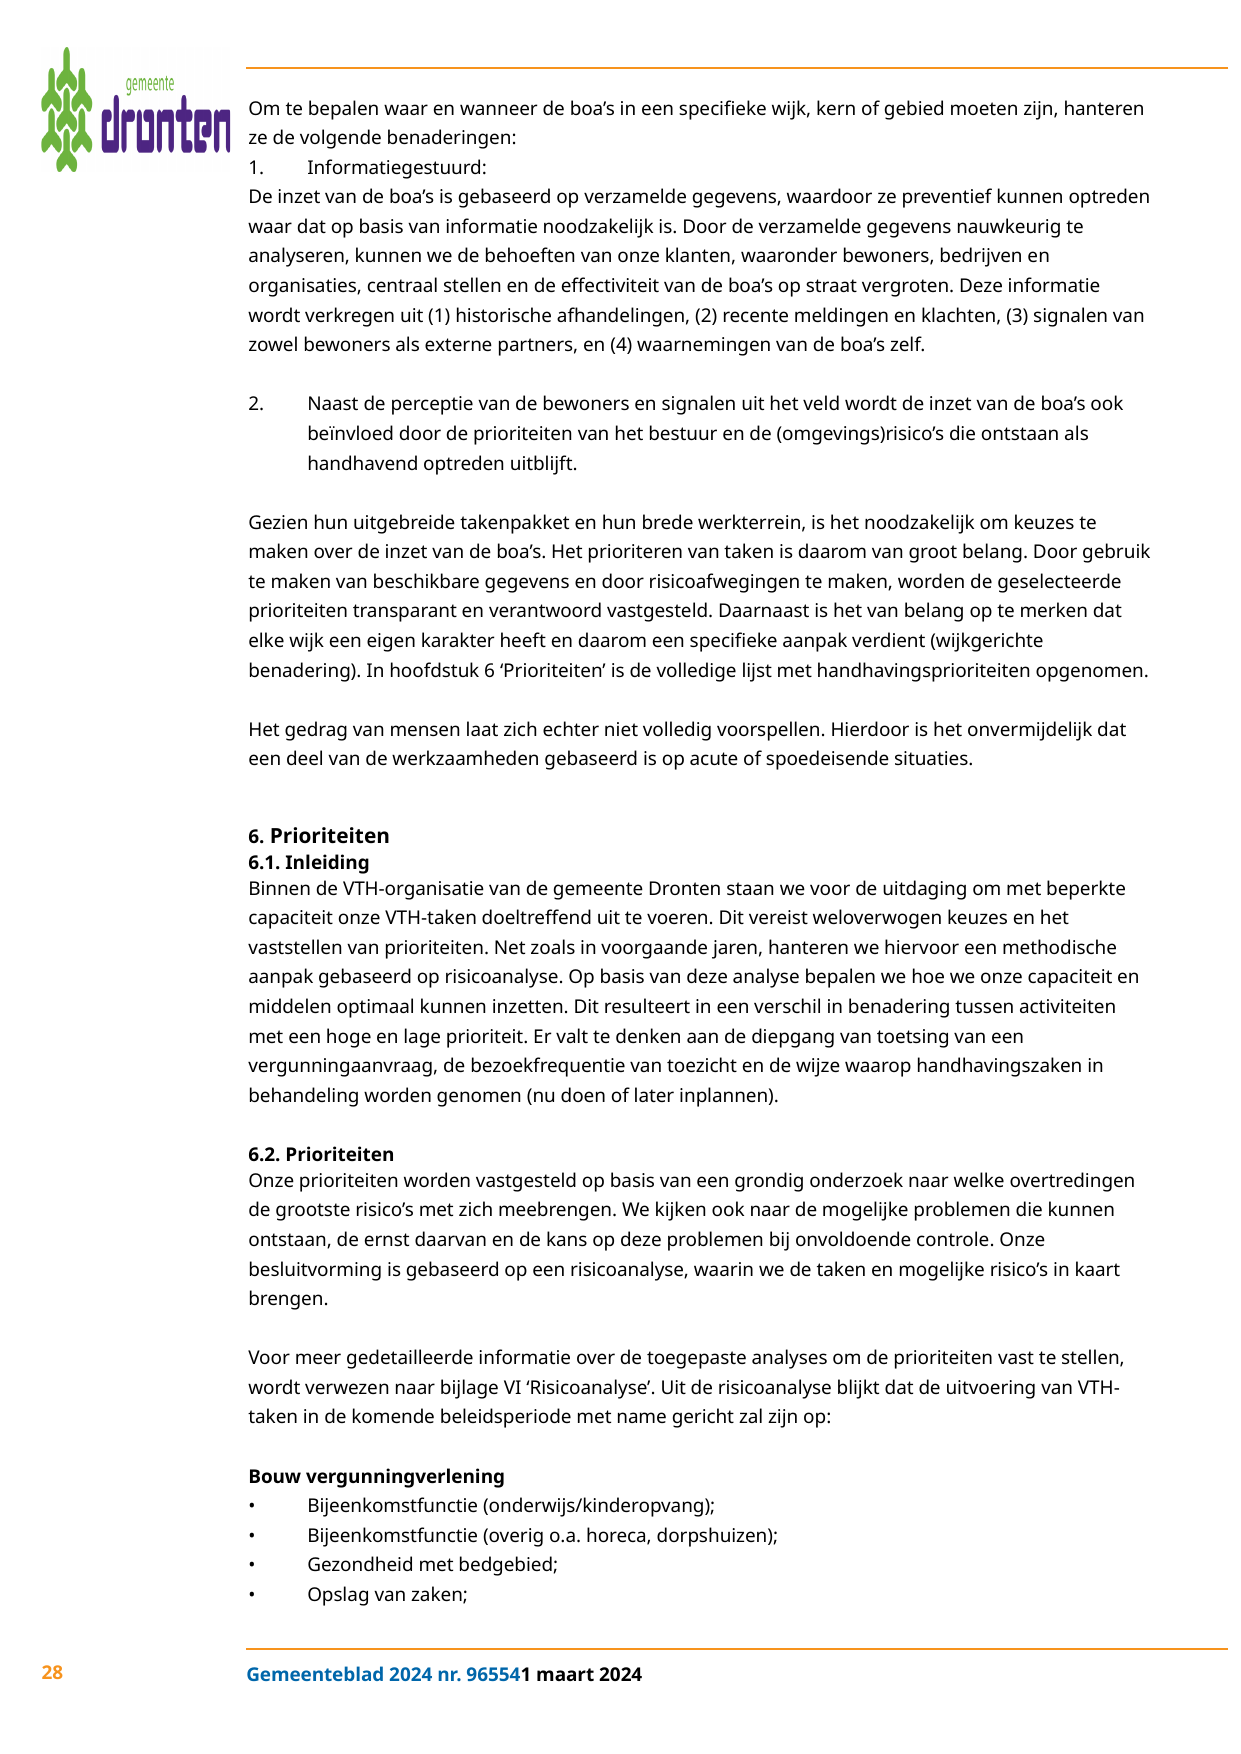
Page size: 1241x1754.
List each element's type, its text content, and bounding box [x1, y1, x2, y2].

list Opslag van zaken; [248, 1581, 1152, 1607]
text 6.1. Inleiding [248, 849, 1152, 875]
text 6.2. Prioriteiten [248, 1141, 1152, 1167]
list Bijeenkomstfunctie (overig o.a. horeca, dorpshuizen); [248, 1522, 1152, 1548]
text Gezien hun uitgebreide takenpakket en hun brede werkterrein, is het noodzakelijk om keuzes te maken over de inzet van de boa’s. Het prioriteren van taken is daarom van groot belang. Door gebruik te maken van beschikbare gegevens en door risicoafwegingen te maken, worden de geselecteerde prioriteiten transparant en verantwoord vastgesteld. Daarnaast is het van belang op te merken dat elke wijk een eigen karakter heeft en daarom een specifieke aanpak verdient (wijkgerichte benadering). In hoofdstuk 6 ‘Prioriteiten’ is de volledige lijst met handhavingsprioriteiten opgenomen. [248, 509, 1152, 683]
list Informatiegestuurd: [248, 154, 1152, 180]
list Gezondheid met bedgebied; [248, 1552, 1152, 1577]
text Om te bepalen waar en wanneer de boa’s in een specifieke wijk, kern of gebied moeten zijn, hanteren ze de volgende benaderingen: [248, 95, 1152, 150]
picture [41, 47, 231, 172]
text 6. Prioriteiten [248, 821, 1152, 849]
text Voor meer gedetailleerde informatie over de toegepaste analyses om de prioriteiten vast te stellen, wordt verwezen naar bijlage VI ‘Risicoanalyse’. Uit de risicoanalyse blijkt dat de uitvoering van VTH-taken in de komende beleidsperiode met name gericht zal zijn op: [248, 1344, 1152, 1429]
text Het gedrag van mensen laat zich echter niet volledig voorspellen. Hierdoor is het onvermijdelijk dat een deel van de werkzaamheden gebaseerd is op acute of spoedeisende situaties. [248, 716, 1152, 771]
list Naast de perceptie van de bewoners en signalen uit het veld wordt de inzet van de boa’s ook beïnvloed door de prioriteiten van het bestuur en de (omgevings)risico’s die ontstaan als handhavend optreden uitblijft. [248, 391, 1152, 476]
text Onze prioriteiten worden vastgesteld op basis van een grondig onderzoek naar welke overtredingen de grootste risico’s met zich meebrengen. We kijken ook naar de mogelijke problemen die kunnen ontstaan, de ernst daarvan en de kans op deze problemen bij onvoldoende controle. Onze besluitvorming is gebaseerd op een risicoanalyse, waarin we de taken en mogelijke risico’s in kaart brengen. [248, 1167, 1152, 1311]
text De inzet van de boa’s is gebaseerd op verzamelde gegevens, waardoor ze preventief kunnen optreden waar dat op basis van informatie noodzakelijk is. Door de verzamelde gegevens nauwkeurig te analyseren, kunnen we de behoeften van onze klanten, waaronder bewoners, bedrijven en organisaties, centraal stellen en de effectiviteit van de boa’s op straat vergroten. Deze informatie wordt verkregen uit (1) historische afhandelingen, (2) recente meldingen en klachten, (3) signalen van zowel bewoners als externe partners, en (4) waarnemingen van de boa’s zelf. [248, 183, 1152, 357]
text Bouw vergunningverlening [248, 1463, 1152, 1488]
text Binnen de VTH-organisatie van de gemeente Dronten staan we voor de uitdaging om met beperkte capaciteit onze VTH-taken doeltreffend uit te voeren. Dit vereist weloverwogen keuzes en het vaststellen van prioriteiten. Net zoals in voorgaande jaren, hanteren we hiervoor een methodische aanpak gebaseerd op risicoanalyse. Op basis van deze analyse bepalen we hoe we onze capaciteit en middelen optimaal kunnen inzetten. Dit resulteert in een verschil in benadering tussen activiteiten met een hoge en lage prioriteit. Er valt te denken aan de diepgang van toetsing van een vergunningaanvraag, de bezoekfrequentie van toezicht en de wijze waarop handhavingszaken in behandeling worden genomen (nu doen of later inplannen). [248, 875, 1152, 1108]
list Bijeenkomstfunctie (onderwijs/kinderopvang); [248, 1492, 1152, 1518]
